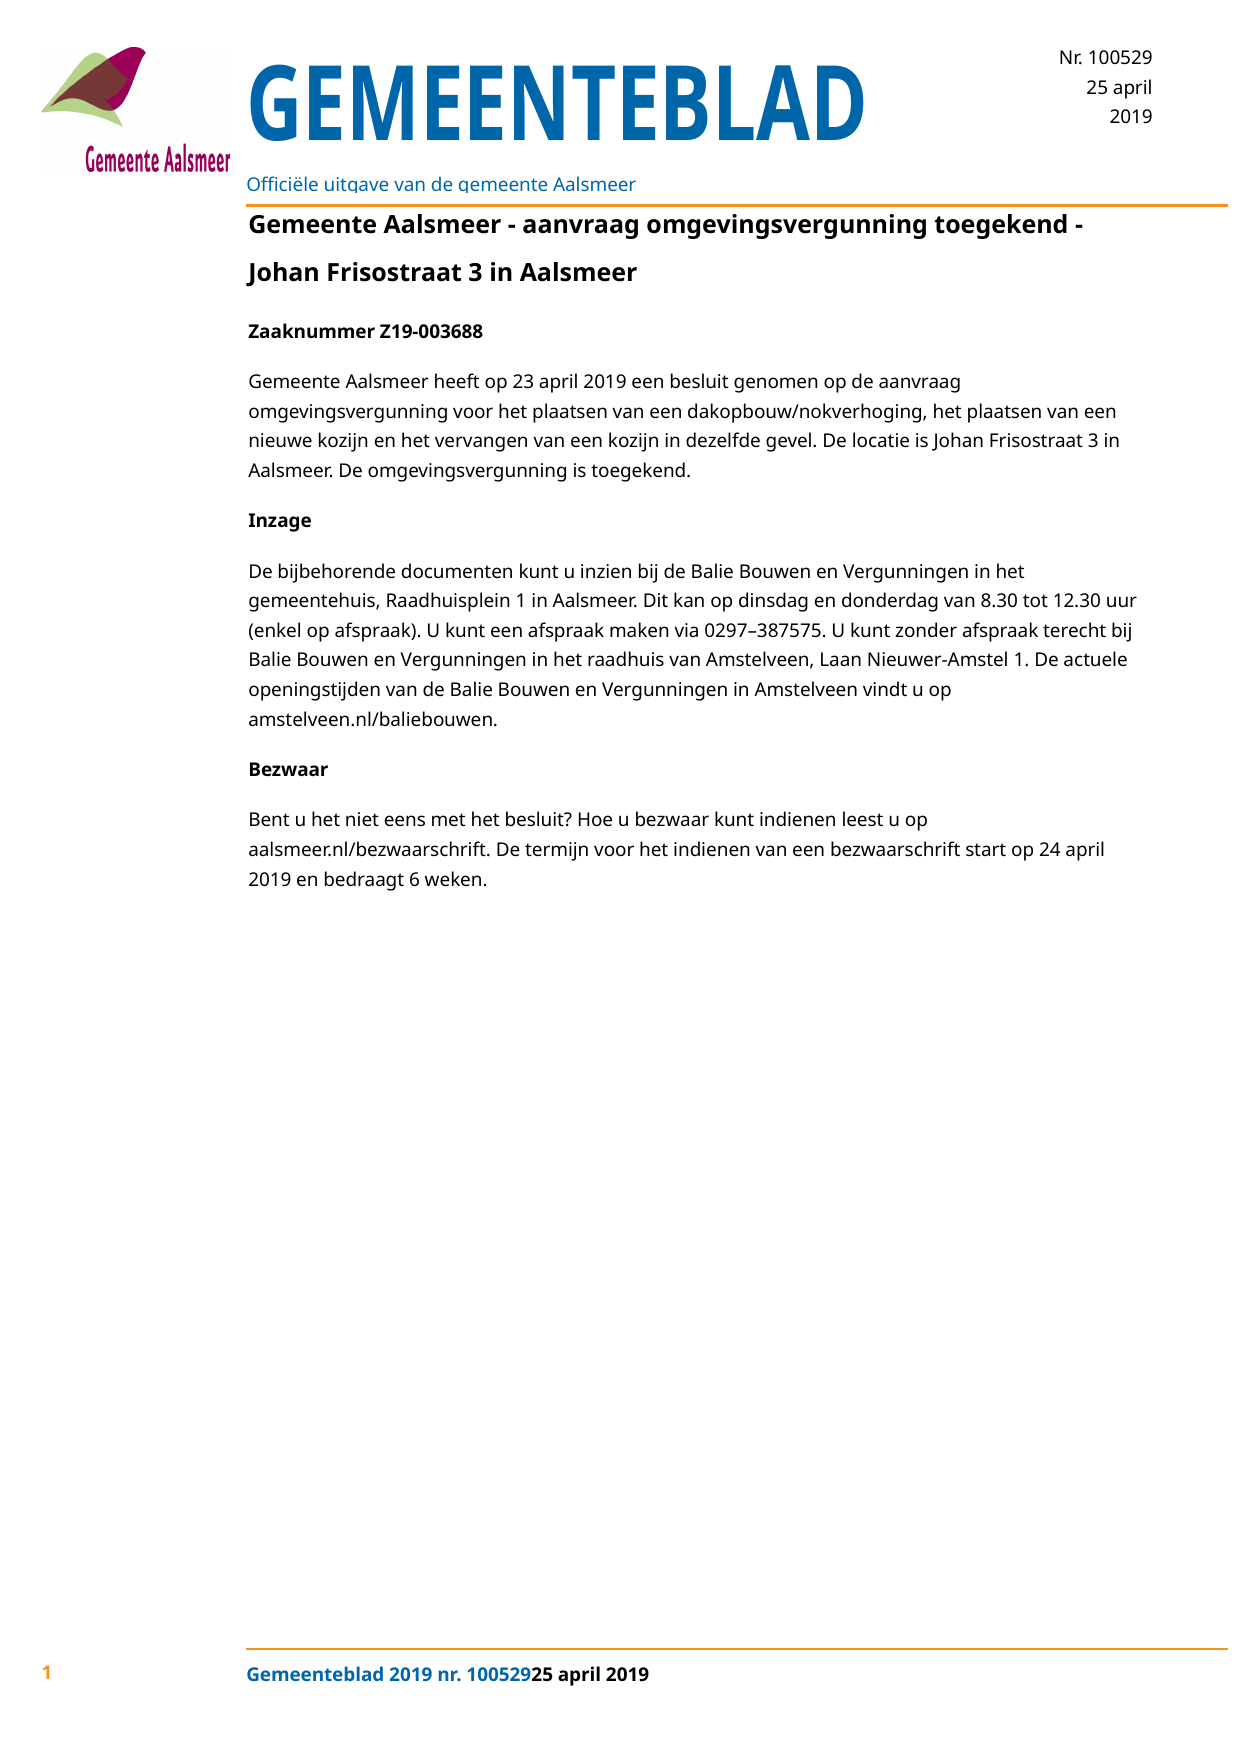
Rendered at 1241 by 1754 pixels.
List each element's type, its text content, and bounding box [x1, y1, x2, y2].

text Bezwaar [248, 756, 1152, 782]
text De bijbehorende documenten kunt u inzien bij de Balie Bouwen en Vergunningen in het gemeentehuis, Raadhuisplein 1 in Aalsmeer. Dit kan op dinsdag en donderdag van 8.30 tot 12.30 uur (enkel op afspraak). U kunt een afspraak maken via 0297–387575. U kunt zonder afspraak terecht bij Balie Bouwen en Vergunningen in het raadhuis van Amstelveen, Laan Nieuwer-Amstel 1. De actuele openingstijden van de Balie Bouwen en Vergunningen in Amstelveen vindt u op amstelveen.nl/baliebouwen. [248, 558, 1152, 732]
text Zaaknummer Z19-003688 [248, 318, 1152, 344]
text Gemeente Aalsmeer - aanvraag omgevingsvergunning toegekend - Johan Frisostraat 3 in Aalsmeer [248, 207, 1152, 288]
text Gemeente Aalsmeer heeft op 23 april 2019 een besluit genomen op de aanvraag omgevingsvergunning voor het plaatsen van een dakopbouw/nokverhoging, het plaatsen van een nieuwe kozijn en het vervangen van een kozijn in dezelfde gevel. De locatie is Johan Frisostraat 3 in Aalsmeer. De omgevingsvergunning is toegekend. [248, 368, 1152, 483]
text Inzage [248, 507, 1152, 533]
picture [41, 47, 231, 172]
text Bent u het niet eens met het besluit? Hoe u bezwaar kunt indienen leest u op aalsmeer.nl/bezwaarschrift. De termijn voor het indienen van een bezwaarschrift start op 24 april 2019 en bedraagt 6 weken. [248, 807, 1152, 892]
